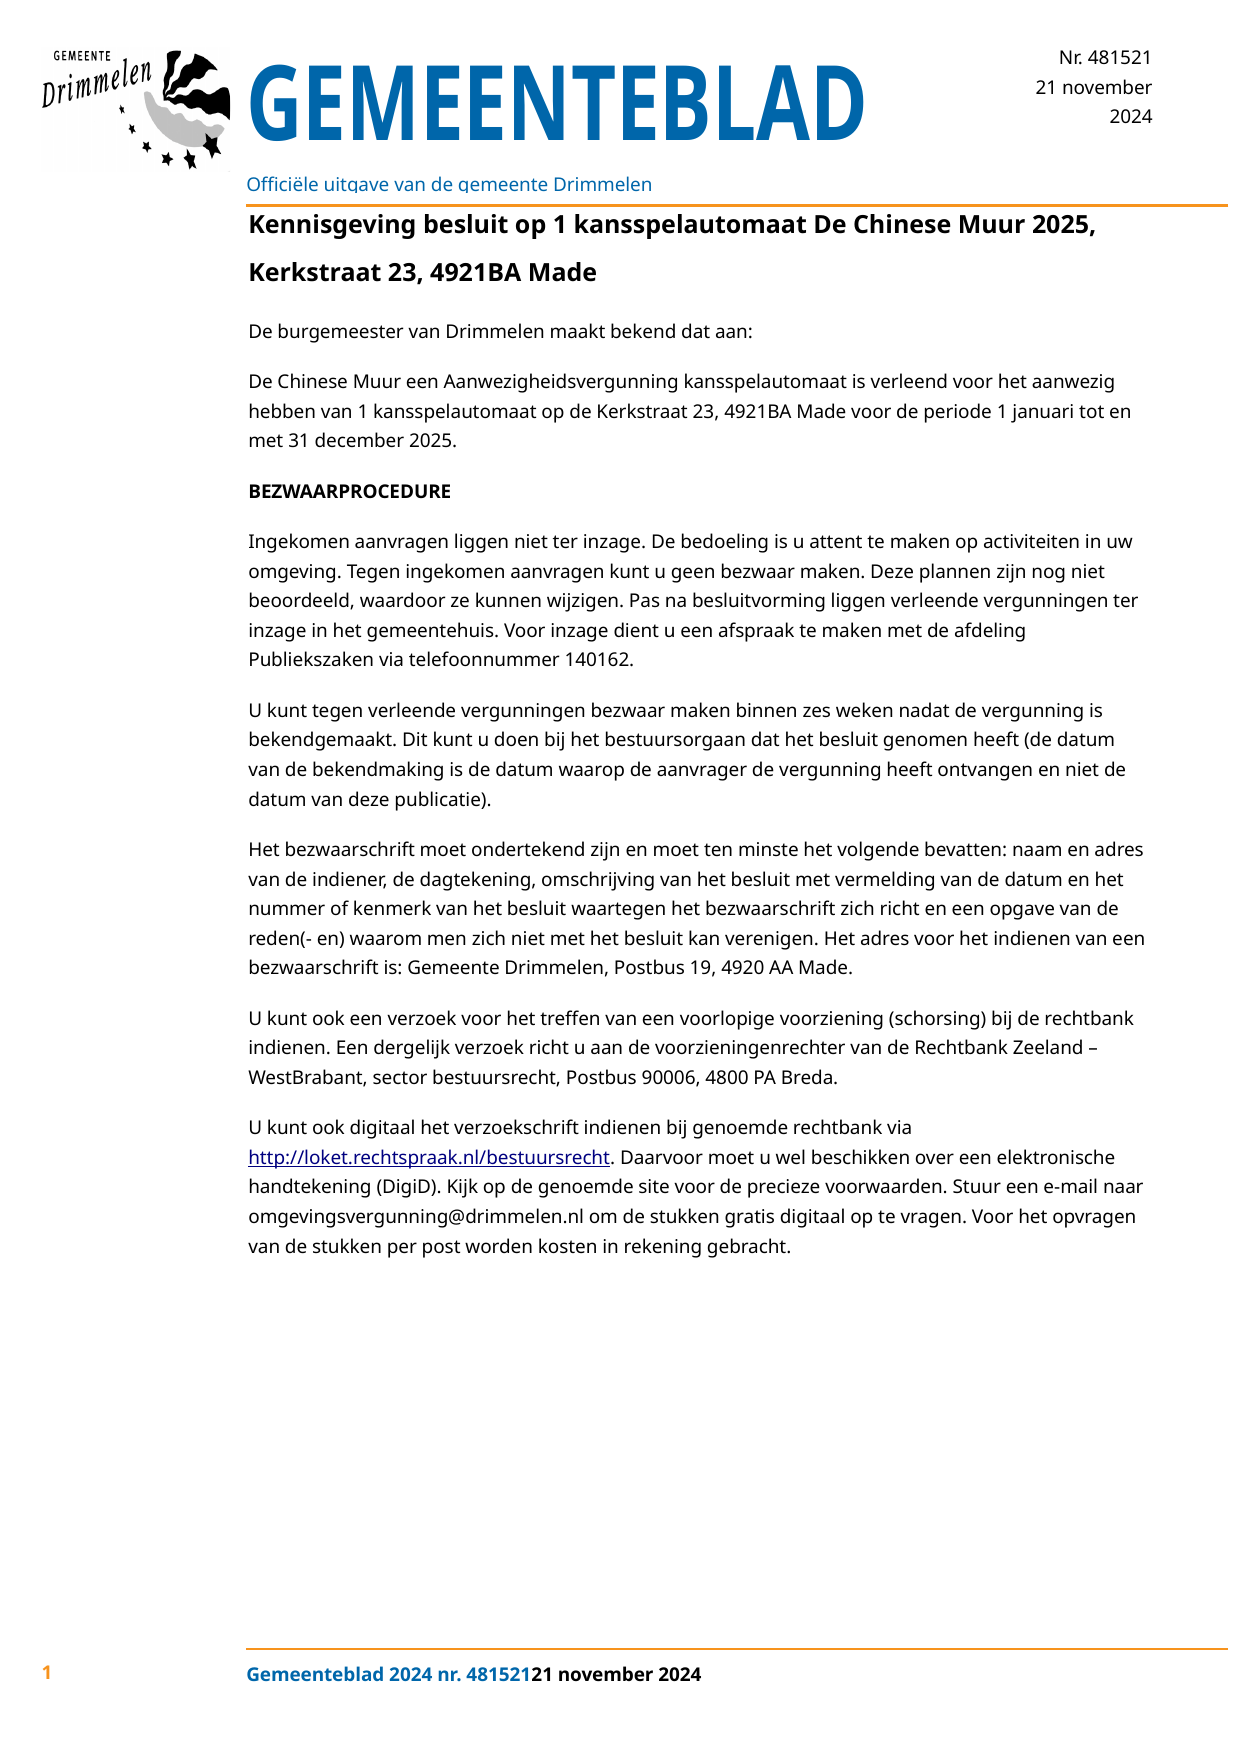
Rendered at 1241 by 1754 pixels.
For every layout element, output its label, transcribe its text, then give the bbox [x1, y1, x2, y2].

text De Chinese Muur een Aanwezigheidsvergunning kansspelautomaat is verleend voor het aanwezig hebben van 1 kansspelautomaat op de Kerkstraat 23, 4921BA Made voor de periode 1 januari tot en met 31 december 2025. [248, 368, 1152, 453]
text U kunt tegen verleende vergunningen bezwaar maken binnen zes weken nadat de vergunning is bekendgemaakt. Dit kunt u doen bij het bestuursorgaan dat het besluit genomen heeft (de datum van de bekendmaking is de datum waarop de aanvrager de vergunning heeft ontvangen en niet de datum van deze publicatie). [248, 697, 1152, 812]
picture [41, 47, 231, 172]
text De burgemeester van Drimmelen maakt bekend dat aan: [248, 318, 1152, 344]
text Ingekomen aanvragen liggen niet ter inzage. De bedoeling is u attent te maken op activiteiten in uw omgeving. Tegen ingekomen aanvragen kunt u geen bezwaar maken. Deze plannen zijn nog niet beoordeeld, waardoor ze kunnen wijzigen. Pas na besluitvorming liggen verleende vergunningen ter inzage in het gemeentehuis. Voor inzage dient u een afspraak te maken met de afdeling Publiekszaken via telefoonnummer 140162. [248, 528, 1152, 672]
text Het bezwaarschrift moet ondertekend zijn en moet ten minste het volgende bevatten: naam en adres van de indiener, de dagtekening, omschrijving van het besluit met vermelding van de datum en het nummer of kenmerk van het besluit waartegen het bezwaarschrift zich richt en een opgave van de reden(- en) waarom men zich niet met het besluit kan verenigen. Het adres voor het indienen van een bezwaarschrift is: Gemeente Drimmelen, Postbus 19, 4920 AA Made. [248, 836, 1152, 980]
text Kennisgeving besluit op 1 kansspelautomaat De Chinese Muur 2025, Kerkstraat 23, 4921BA Made [248, 207, 1152, 288]
text U kunt ook een verzoek voor het treffen van een voorlopige voorziening (schorsing) bij de rechtbank indienen. Een dergelijk verzoek richt u aan de voorzieningenrechter van de Rechtbank Zeeland – WestBrabant, sector bestuursrecht, Postbus 90006, 4800 PA Breda. [248, 1005, 1152, 1090]
text BEZWAARPROCEDURE [248, 478, 1152, 504]
text U kunt ook digitaal het verzoekschrift indienen bij genoemde rechtbank via http://loket.rechtspraak.nl/bestuursrecht. Daarvoor moet u wel beschikken over een elektronische handtekening (DigiD). Kijk op de genoemde site voor de precieze voorwaarden. Stuur een e-mail naar omgevingsvergunning@drimmelen.nl om de stukken gratis digitaal op te vragen. Voor het opvragen van de stukken per post worden kosten in rekening gebracht. [248, 1114, 1152, 1259]
